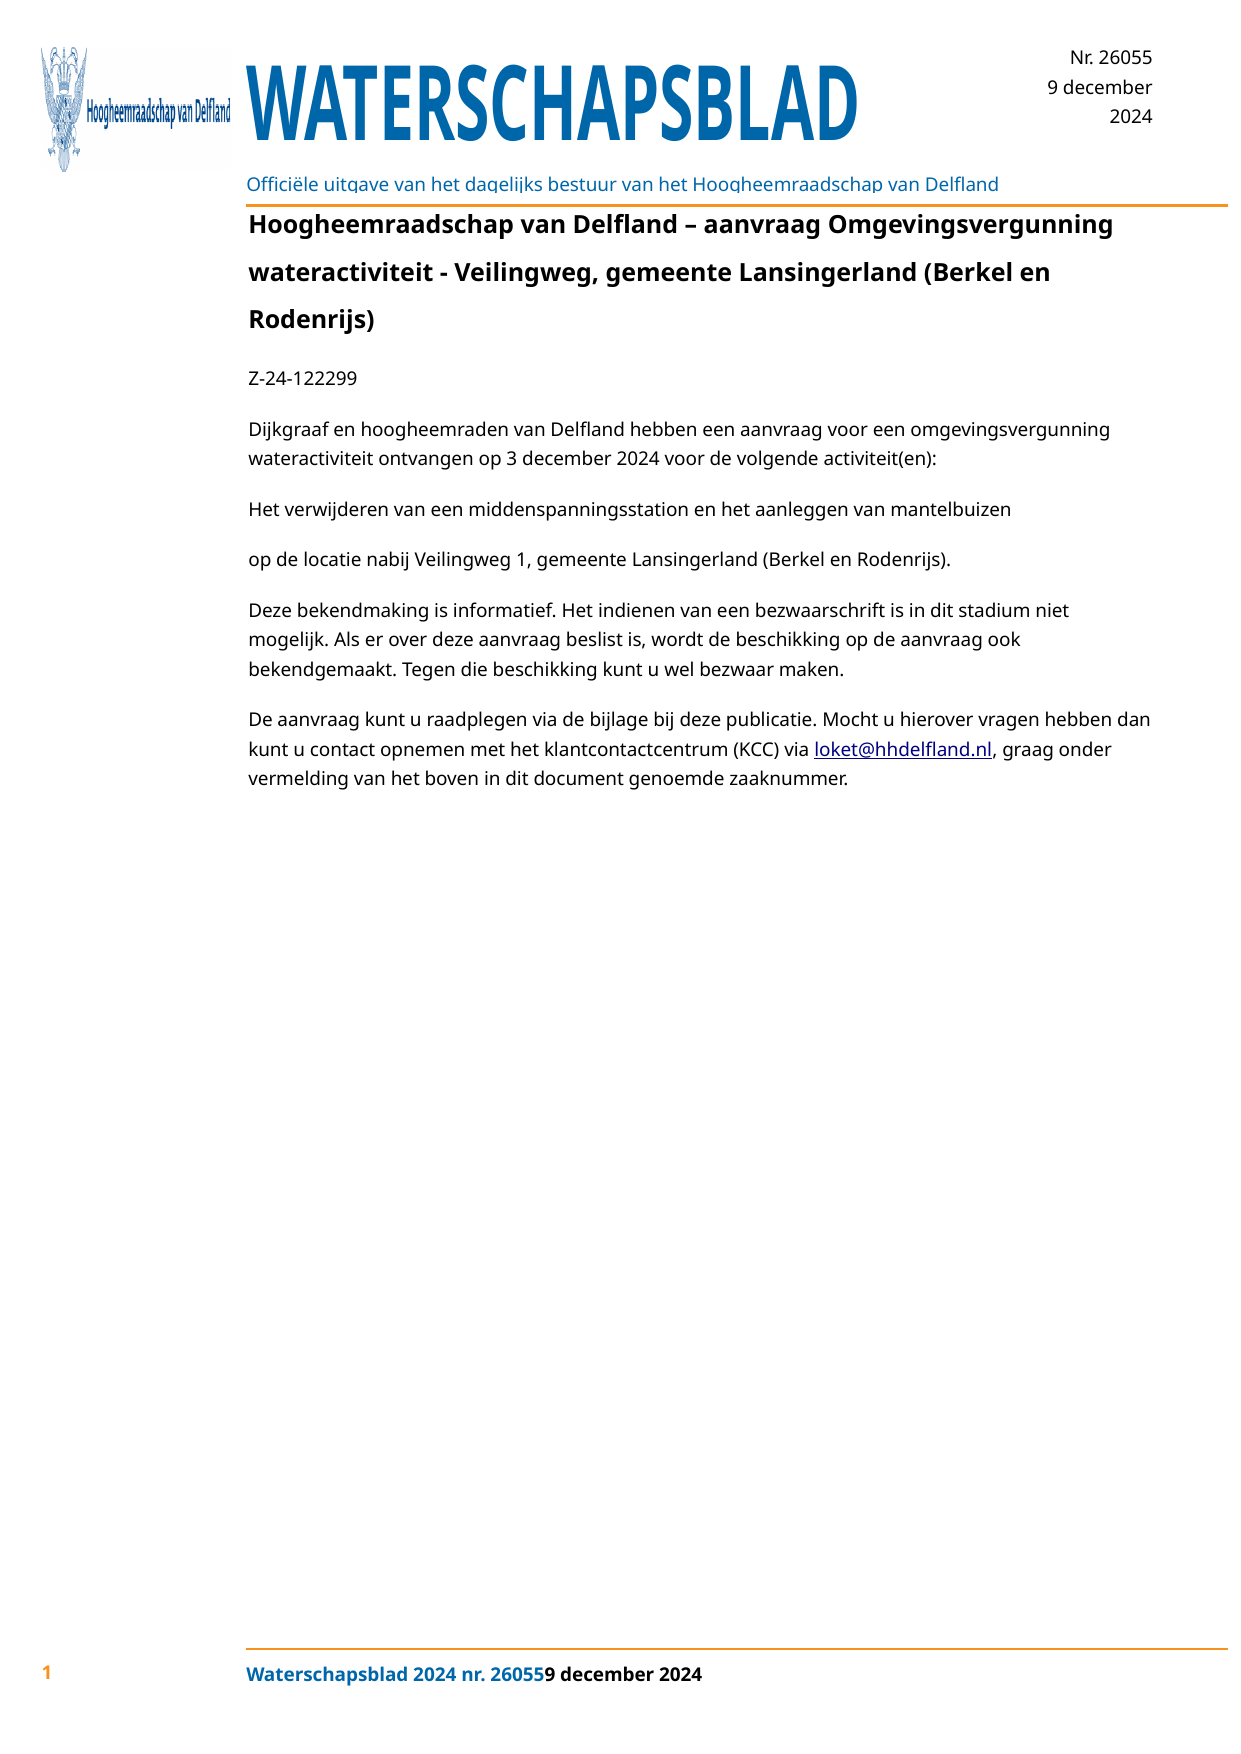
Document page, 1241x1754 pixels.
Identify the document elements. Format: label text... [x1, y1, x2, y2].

text Het verwijderen van een middenspanningsstation en het aanleggen van mantelbuizen [248, 496, 1152, 522]
text De aanvraag kunt u raadplegen via de bijlage bij deze publicatie. Mocht u hierover vragen hebben dan kunt u contact opnemen met het klantcontactcentrum (KCC) via loket@hhdelfland.nl, graag onder vermelding van het boven in dit document genoemde zaaknummer. [248, 706, 1152, 791]
text op de locatie nabij Veilingweg 1, gemeente Lansingerland (Berkel en Rodenrijs). [248, 546, 1152, 572]
text Dijkgraaf en hoogheemraden van Delfland hebben een aanvraag voor een omgevingsvergunning wateractiviteit ontvangen op 3 december 2024 voor de volgende activiteit(en): [248, 416, 1152, 471]
text Deze bekendmaking is informatief. Het indienen van een bezwaarschrift is in dit stadium niet mogelijk. Als er over deze aanvraag beslist is, wordt de beschikking op de aanvraag ook bekendgemaakt. Tegen die beschikking kunt u wel bezwaar maken. [248, 597, 1152, 682]
text Hoogheemraadschap van Delfland – aanvraag Omgevingsvergunning wateractiviteit - Veilingweg, gemeente Lansingerland (Berkel en Rodenrijs) [248, 207, 1152, 336]
text Z-24-122299 [248, 366, 1152, 391]
picture [41, 47, 231, 172]
